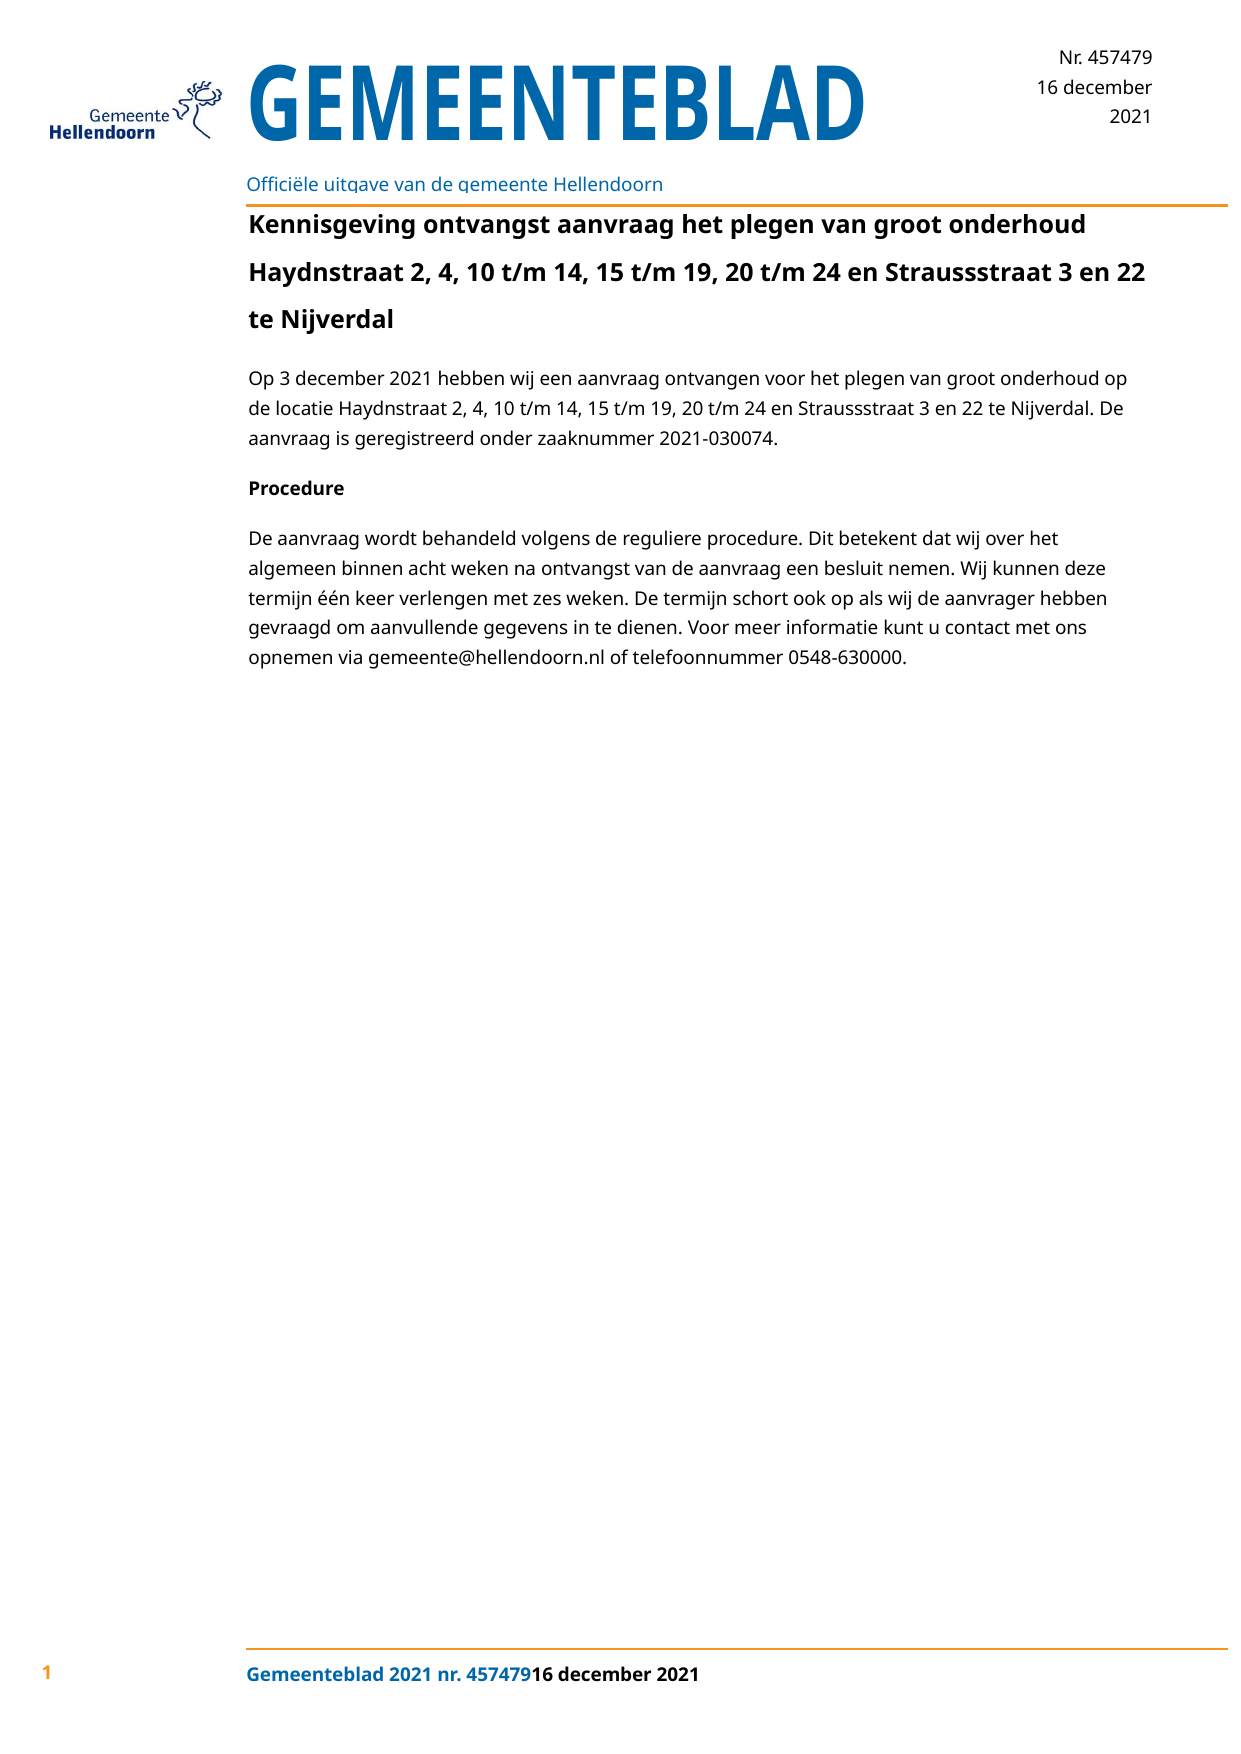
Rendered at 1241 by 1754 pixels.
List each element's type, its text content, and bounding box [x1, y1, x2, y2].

text De aanvraag wordt behandeld volgens de reguliere procedure. Dit betekent dat wij over het algemeen binnen acht weken na ontvangst van de aanvraag een besluit nemen. Wij kunnen deze termijn één keer verlengen met zes weken. De termijn schort ook op als wij de aanvrager hebben gevraagd om aanvullende gegevens in te dienen. Voor meer informatie kunt u contact met ons opnemen via gemeente@hellendoorn.nl of telefoonnummer 0548-630000. [248, 526, 1152, 669]
text Procedure [248, 475, 1152, 501]
text Kennisgeving ontvangst aanvraag het plegen van groot onderhoud Haydnstraat 2, 4, 10 t/m 14, 15 t/m 19, 20 t/m 24 en Straussstraat 3 en 22 te Nijverdal [248, 207, 1152, 336]
text Op 3 december 2021 hebben wij een aanvraag ontvangen voor het plegen van groot onderhoud op de locatie Haydnstraat 2, 4, 10 t/m 14, 15 t/m 19, 20 t/m 24 en Straussstraat 3 en 22 te Nijverdal. De aanvraag is geregistreerd onder zaaknummer 2021-030074. [248, 366, 1152, 450]
picture [41, 47, 231, 172]
